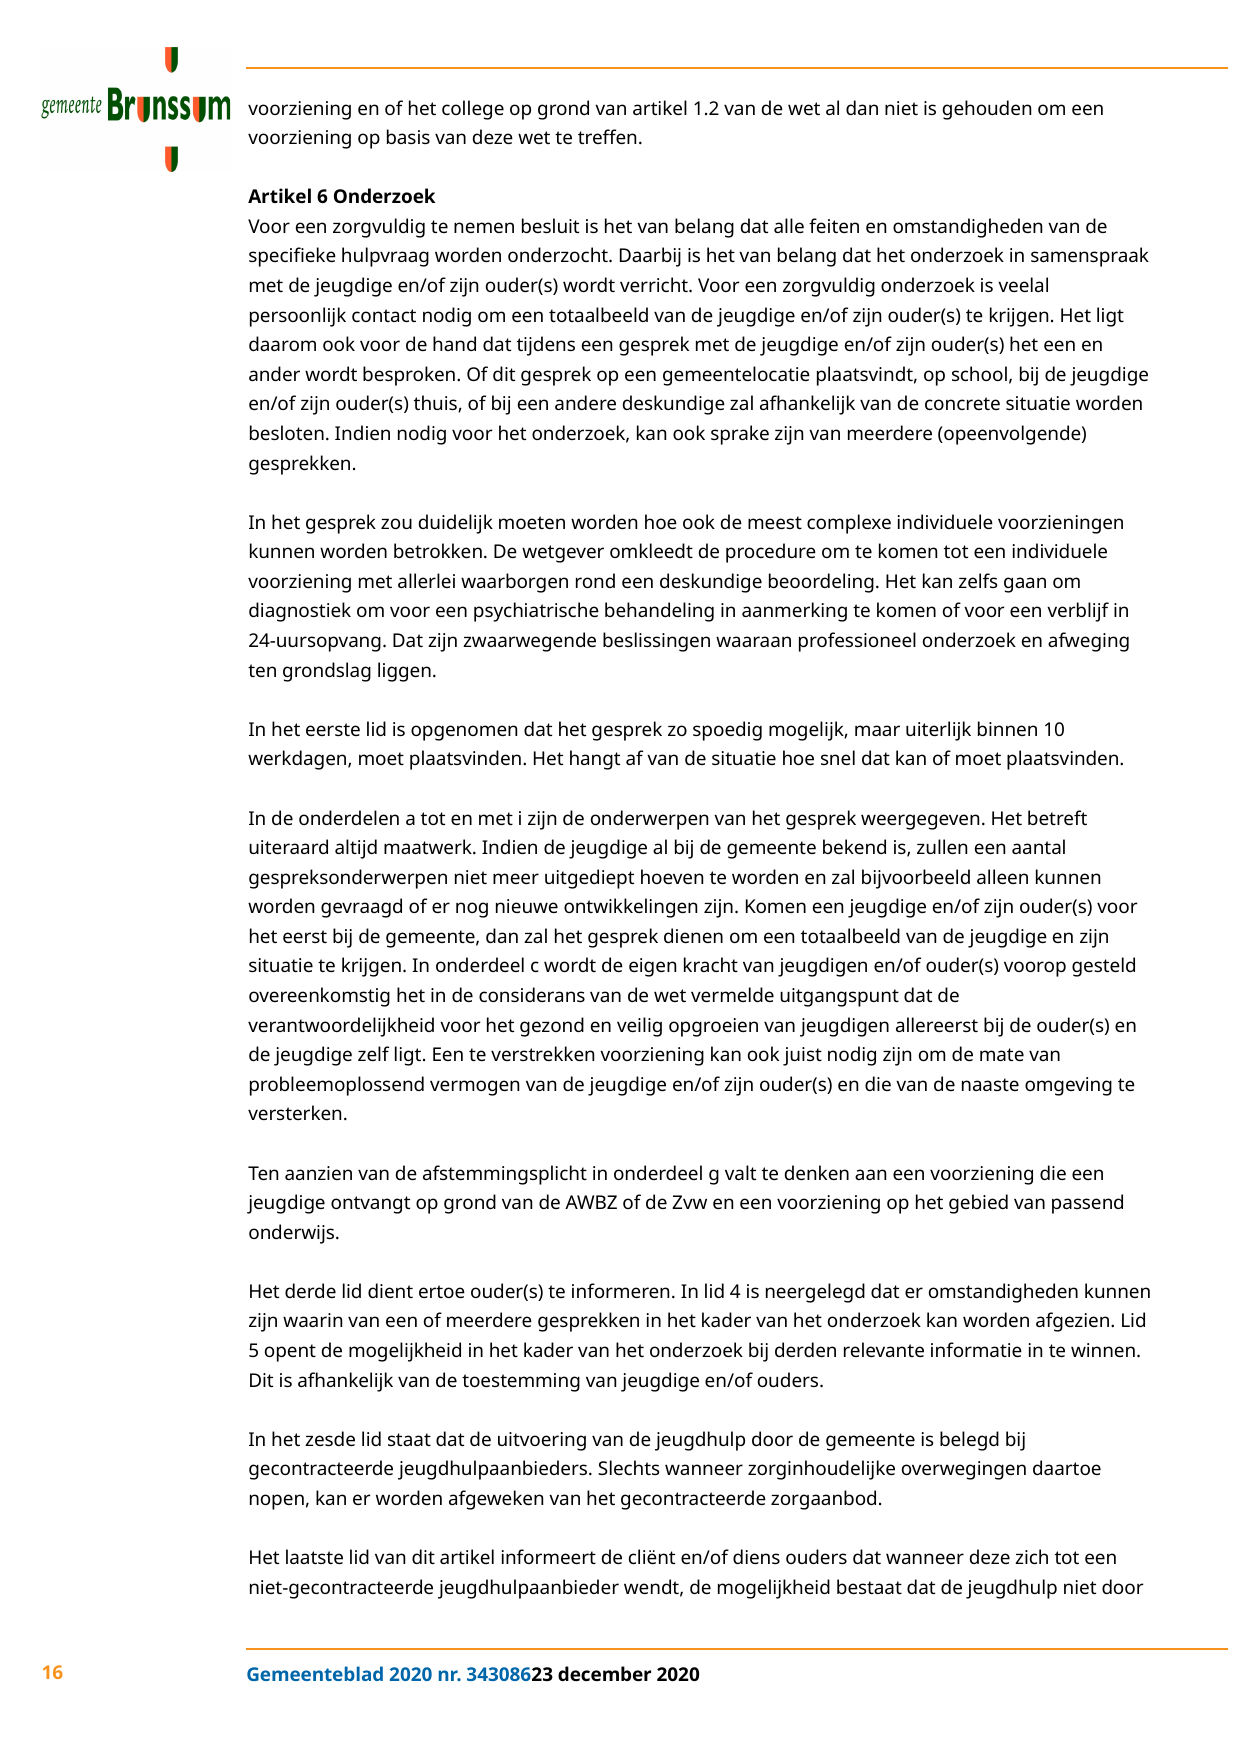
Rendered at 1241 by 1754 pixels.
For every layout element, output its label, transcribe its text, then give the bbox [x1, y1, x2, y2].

text Voor een zorgvuldig te nemen besluit is het van belang dat alle feiten en omstandigheden van de specifieke hulpvraag worden onderzocht. Daarbij is het van belang dat het onderzoek in samenspraak met de jeugdige en/of zijn ouder(s) wordt verricht. Voor een zorgvuldig onderzoek is veelal persoonlijk contact nodig om een totaalbeeld van de jeugdige en/of zijn ouder(s) te krijgen. Het ligt daarom ook voor de hand dat tijdens een gesprek met de jeugdige en/of zijn ouder(s) het een en ander wordt besproken. Of dit gesprek op een gemeentelocatie plaatsvindt, op school, bij de jeugdige en/of zijn ouder(s) thuis, of bij een andere deskundige zal afhankelijk van de concrete situatie worden besloten. Indien nodig voor het onderzoek, kan ook sprake zijn van meerdere (opeenvolgende) gesprekken. [248, 213, 1152, 476]
picture [41, 47, 231, 172]
text In de onderdelen a tot en met i zijn de onderwerpen van het gesprek weergegeven. Het betreft uiteraard altijd maatwerk. Indien de jeugdige al bij de gemeente bekend is, zullen een aantal gespreksonderwerpen niet meer uitgediept hoeven te worden en zal bijvoorbeeld alleen kunnen worden gevraagd of er nog nieuwe ontwikkelingen zijn. Komen een jeugdige en/of zijn ouder(s) voor het eerst bij de gemeente, dan zal het gesprek dienen om een totaalbeeld van de jeugdige en zijn situatie te krijgen. In onderdeel c wordt de eigen kracht van jeugdigen en/of ouder(s) voorop gesteld overeenkomstig het in de considerans van de wet vermelde uitgangspunt dat de verantwoordelijkheid voor het gezond en veilig opgroeien van jeugdigen allereerst bij de ouder(s) en de jeugdige zelf ligt. Een te verstrekken voorziening kan ook juist nodig zijn om de mate van probleemoplossend vermogen van de jeugdige en/of zijn ouder(s) en die van de naaste omgeving te versterken. [248, 805, 1152, 1126]
text In het zesde lid staat dat de uitvoering van de jeugdhulp door de gemeente is belegd bij gecontracteerde jeugdhulpaanbieders. Slechts wanneer zorginhoudelijke overwegingen daartoe nopen, kan er worden afgeweken van het gecontracteerde zorgaanbod. [248, 1426, 1152, 1511]
text Het laatste lid van dit artikel informeert de cliënt en/of diens ouders dat wanneer deze zich tot een niet-gecontracteerde jeugdhulpaanbieder wendt, de mogelijkheid bestaat dat de jeugdhulp niet door [248, 1544, 1152, 1600]
text Artikel 6 Onderzoek [248, 183, 1152, 209]
text voorziening en of het college op grond van artikel 1.2 van de wet al dan niet is gehouden om een voorziening op basis van deze wet te treffen. [248, 95, 1152, 150]
text In het eerste lid is opgenomen dat het gesprek zo spoedig mogelijk, maar uiterlijk binnen 10 werkdagen, moet plaatsvinden. Het hangt af van de situatie hoe snel dat kan of moet plaatsvinden. [248, 716, 1152, 771]
text Het derde lid dient ertoe ouder(s) te informeren. In lid 4 is neergelegd dat er omstandigheden kunnen zijn waarin van een of meerdere gesprekken in het kader van het onderzoek kan worden afgezien. Lid 5 opent de mogelijkheid in het kader van het onderzoek bij derden relevante informatie in te winnen. Dit is afhankelijk van de toestemming van jeugdige en/of ouders. [248, 1278, 1152, 1393]
text In het gesprek zou duidelijk moeten worden hoe ook de meest complexe individuele voorzieningen kunnen worden betrokken. De wetgever omkleedt de procedure om te komen tot een individuele voorziening met allerlei waarborgen rond een deskundige beoordeling. Het kan zelfs gaan om diagnostiek om voor een psychiatrische behandeling in aanmerking te komen of voor een verblijf in 24-uursopvang. Dat zijn zwaarwegende beslissingen waaraan professioneel onderzoek en afweging ten grondslag liggen. [248, 509, 1152, 683]
text Ten aanzien van de afstemmingsplicht in onderdeel g valt te denken aan een voorziening die een jeugdige ontvangt op grond van de AWBZ of de Zvw en een voorziening op het gebied van passend onderwijs. [248, 1160, 1152, 1245]
